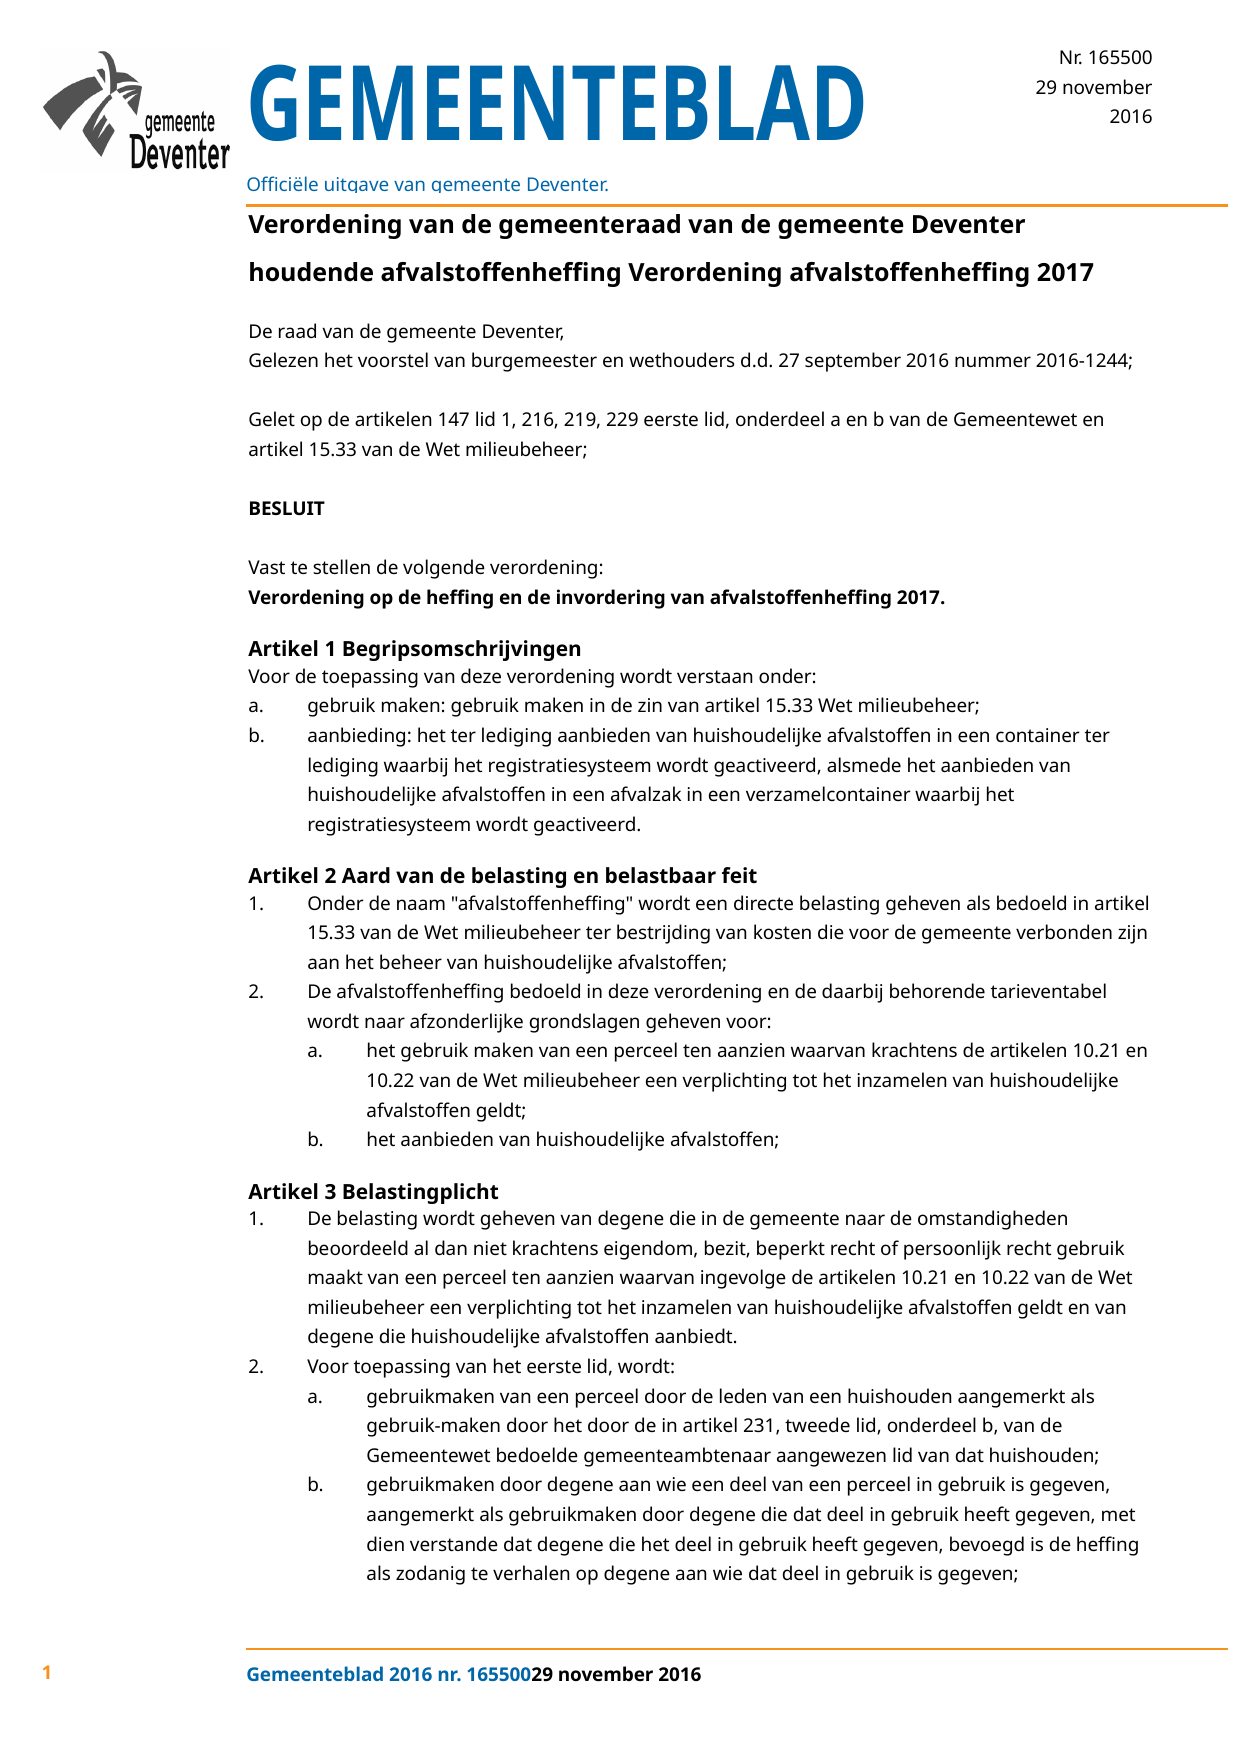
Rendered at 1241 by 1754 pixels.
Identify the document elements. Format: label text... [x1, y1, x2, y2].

list De belasting wordt geheven van degene die in de gemeente naar de omstandigheden beoordeeld al dan niet krachtens eigendom, bezit, beperkt recht of persoonlijk recht gebruik maakt van een perceel ten aanzien waarvan ingevolge de artikelen 10.21 en 10.22 van de Wet milieubeheer een verplichting tot het inzamelen van huishoudelijke afvalstoffen geldt en van degene die huishoudelijke afvalstoffen aanbiedt. [248, 1205, 1152, 1349]
list het aanbieden van huishoudelijke afvalstoffen; [307, 1126, 1152, 1152]
text Gelet op de artikelen 147 lid 1, 216, 219, 229 eerste lid, onderdeel a en b van de Gemeentewet en artikel 15.33 van de Wet milieubeheer; [248, 407, 1152, 462]
text Verordening op de heffing en de invordering van afvalstoffenheffing 2017. [248, 584, 1152, 610]
list gebruik maken: gebruik maken in de zin van artikel 15.33 Wet milieubeheer; [248, 693, 1152, 718]
text Artikel 1 Begripsomschrijvingen [248, 634, 1152, 663]
text Voor de toepassing van deze verordening wordt verstaan onder: [248, 663, 1152, 689]
picture [41, 47, 231, 172]
list het gebruik maken van een perceel ten aanzien waarvan krachtens de artikelen 10.21 en 10.22 van de Wet milieubeheer een verplichting tot het inzamelen van huishoudelijke afvalstoffen geldt; [307, 1038, 1152, 1123]
text Verordening van de gemeenteraad van de gemeente Deventer houdende afvalstoffenheffing Verordening afvalstoffenheffing 2017 [248, 207, 1152, 288]
text Vast te stellen de volgende verordening: [248, 554, 1152, 580]
list Voor toepassing van het eerste lid, wordt: [248, 1353, 1152, 1379]
text BESLUIT [248, 495, 1152, 521]
list gebruikmaken van een perceel door de leden van een huishouden aangemerkt als gebruik-maken door het door de in artikel 231, tweede lid, onderdeel b, van de Gemeentewet bedoelde gemeenteambtenaar aangewezen lid van dat huishouden; [307, 1383, 1152, 1468]
list De afvalstoffenheffing bedoeld in deze verordening en de daarbij behorende tarieventabel wordt naar afzonderlijke grondslagen geheven voor: [248, 978, 1152, 1034]
text Gelezen het voorstel van burgemeester en wethouders d.d. 27 september 2016 nummer 2016-1244; [248, 347, 1152, 373]
text De raad van de gemeente Deventer, [248, 318, 1152, 344]
text Artikel 3 Belastingplicht [248, 1177, 1152, 1205]
list gebruikmaken door degene aan wie een deel van een perceel in gebruik is gegeven, aangemerkt als gebruikmaken door degene die dat deel in gebruik heeft gegeven, met dien verstande dat degene die het deel in gebruik heeft gegeven, bevoegd is de heffing als zodanig te verhalen op degene aan wie dat deel in gebruik is gegeven; [307, 1472, 1152, 1586]
text Artikel 2 Aard van de belasting en belastbaar feit [248, 861, 1152, 890]
list aanbieding: het ter lediging aanbieden van huishoudelijke afvalstoffen in een container ter lediging waarbij het registratiesysteem wordt geactiveerd, alsmede het aanbieden van huishoudelijke afvalstoffen in een afvalzak in een verzamelcontainer waarbij het registratiesysteem wordt geactiveerd. [248, 722, 1152, 837]
list Onder de naam "afvalstoffenheffing" wordt een directe belasting geheven als bedoeld in artikel 15.33 van de Wet milieubeheer ter bestrijding van kosten die voor de gemeente verbonden zijn aan het beheer van huishoudelijke afvalstoffen; [248, 890, 1152, 975]
